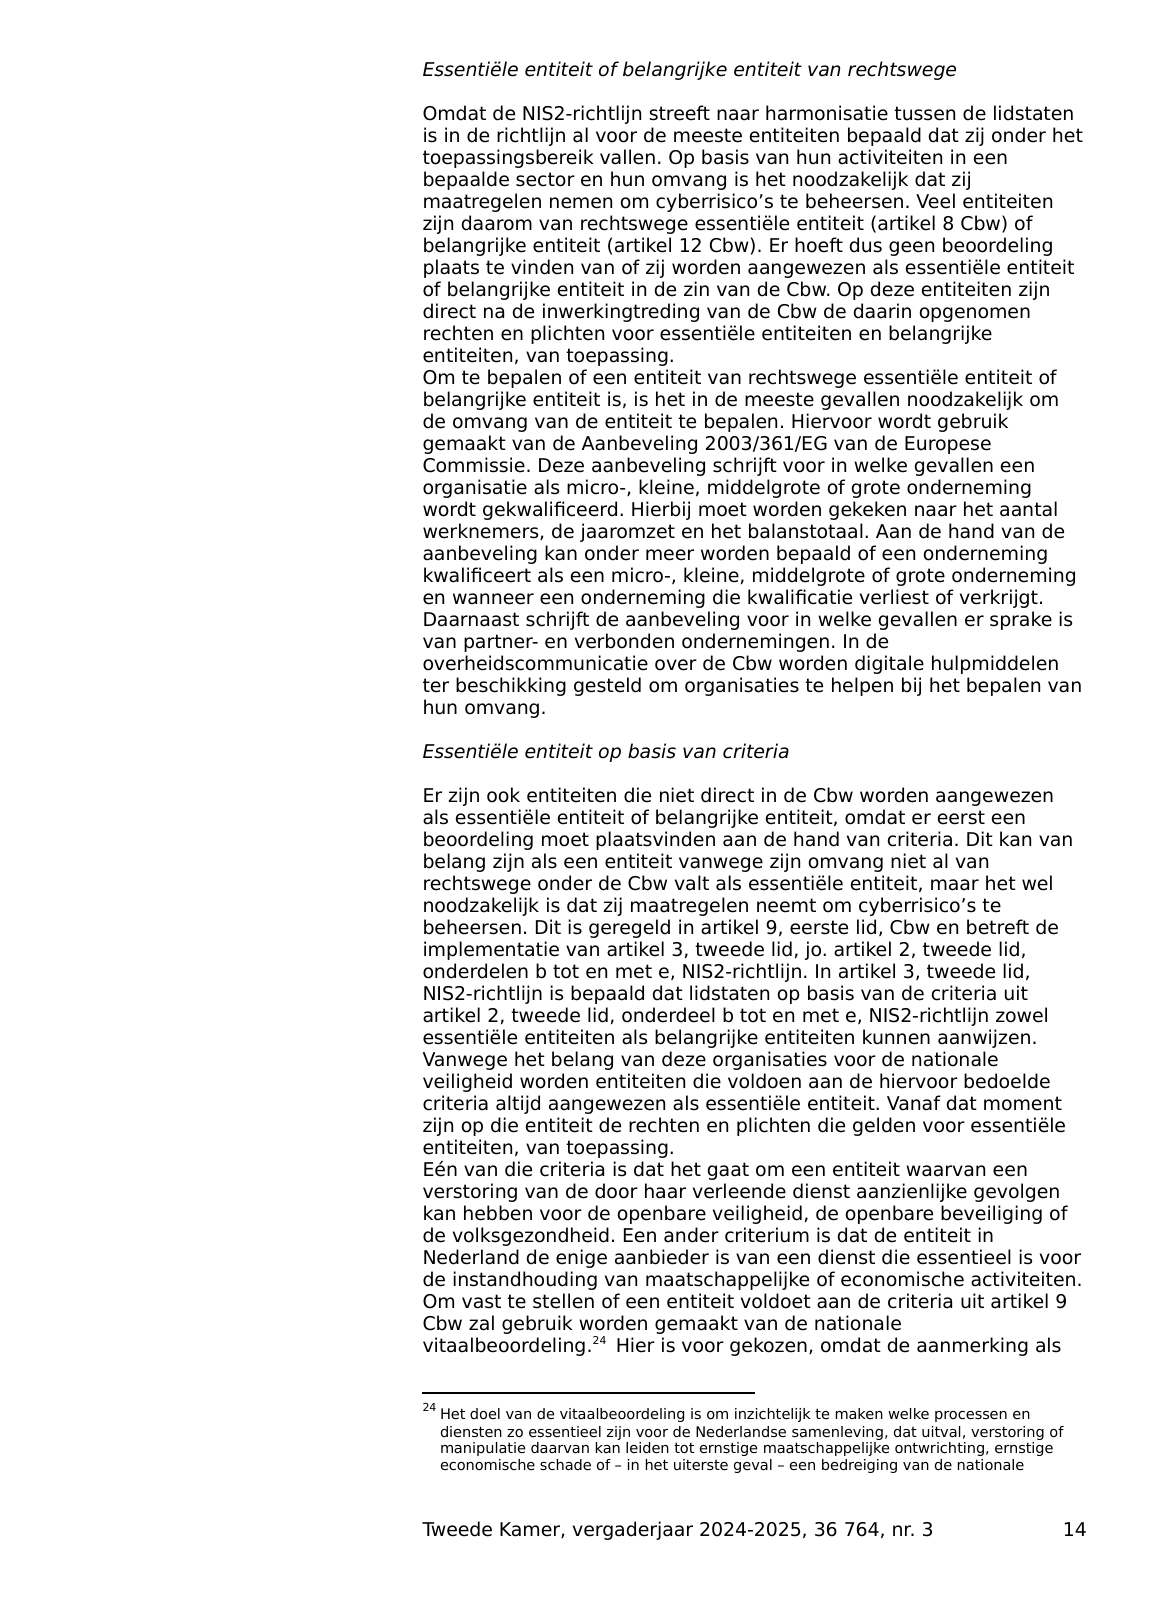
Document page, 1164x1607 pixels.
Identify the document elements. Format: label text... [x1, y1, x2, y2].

subtitle Essentiële entiteit op basis van criteria [422, 741, 1087, 763]
text Omdat de NIS2-richtlijn streeft naar harmonisatie tussen de lidstaten is in de richtlijn al voor de meeste entiteiten bepaald dat zij onder het toepassingsbereik vallen. Op basis van hun activiteiten in een bepaalde sector en hun omvang is het noodzakelijk dat zij maatregelen nemen om cyberrisico’s te beheersen. Veel entiteiten zijn daarom van rechtswege essentiële entiteit (artikel 8 Cbw) of belangrijke entiteit (artikel 12 Cbw). Er hoeft dus geen beoordeling plaats te vinden van of zij worden aangewezen als essentiële entiteit of belangrijke entiteit in de zin van de Cbw. Op deze entiteiten zijn direct na de inwerkingtreding van de Cbw de daarin opgenomen rechten en plichten voor essentiële entiteiten en belangrijke entiteiten, van toepassing. [422, 103, 1087, 367]
text Om te bepalen of een entiteit van rechtswege essentiële entiteit of belangrijke entiteit is, is het in de meeste gevallen noodzakelijk om de omvang van de entiteit te bepalen. Hiervoor wordt gebruik gemaakt van de Aanbeveling 2003/361/EG van de Europese Commissie. Deze aanbeveling schrijft voor in welke gevallen een organisatie als micro-, kleine, middelgrote of grote onderneming wordt gekwalificeerd. Hierbij moet worden gekeken naar het aantal werknemers, de jaaromzet en het balanstotaal. Aan de hand van de aanbeveling kan onder meer worden bepaald of een onderneming kwalificeert als een micro-, kleine, middelgrote of grote onderneming en wanneer een onderneming die kwalificatie verliest of verkrijgt. Daarnaast schrijft de aanbeveling voor in welke gevallen er sprake is van partner- en verbonden ondernemingen. In de overheidscommunicatie over de Cbw worden digitale hulpmiddelen ter beschikking gesteld om organisaties te helpen bij het bepalen van hun omvang. [422, 367, 1087, 719]
text Om vast te stellen of een entiteit voldoet aan de criteria uit artikel 9 Cbw zal gebruik worden gemaakt van de nationale vitaalbeoordeling. Hier is voor gekozen, omdat de aanmerking als [422, 1291, 1087, 1356]
subtitle Essentiële entiteit of belangrijke entiteit van rechtswege [422, 59, 1087, 81]
text Het doel van de vitaalbeoordeling is om inzichtelijk te maken welke processen en diensten zo essentieel zijn voor de Nederlandse samenleving, dat uitval, verstoring of manipulatie daarvan kan leiden tot ernstige maatschappelijke ontwrichting, ernstige economische schade of – in het uiterste geval – een bedreiging van de nationale [422, 1402, 1087, 1474]
text Eén van die criteria is dat het gaat om een entiteit waarvan een verstoring van de door haar verleende dienst aanzienlijke gevolgen kan hebben voor de openbare veiligheid, de openbare beveiliging of de volksgezondheid. Een ander criterium is dat de entiteit in Nederland de enige aanbieder is van een dienst die essentieel is voor de instandhouding van maatschappelijke of economische activiteiten. [422, 1159, 1087, 1291]
text Er zijn ook entiteiten die niet direct in de Cbw worden aangewezen als essentiële entiteit of belangrijke entiteit, omdat er eerst een beoordeling moet plaatsvinden aan de hand van criteria. Dit kan van belang zijn als een entiteit vanwege zijn omvang niet al van rechtswege onder de Cbw valt als essentiële entiteit, maar het wel noodzakelijk is dat zij maatregelen neemt om cyberrisico’s te beheersen. Dit is geregeld in artikel 9, eerste lid, Cbw en betreft de implementatie van artikel 3, tweede lid, jo. artikel 2, tweede lid, onderdelen b tot en met e, NIS2-richtlijn. In artikel 3, tweede lid, NIS2-richtlijn is bepaald dat lidstaten op basis van de criteria uit artikel 2, tweede lid, onderdeel b tot en met e, NIS2-richtlijn zowel essentiële entiteiten als belangrijke entiteiten kunnen aanwijzen. Vanwege het belang van deze organisaties voor de nationale veiligheid worden entiteiten die voldoen aan de hiervoor bedoelde criteria altijd aangewezen als essentiële entiteit. Vanaf dat moment zijn op die entiteit de rechten en plichten die gelden voor essentiële entiteiten, van toepassing. [422, 785, 1087, 1159]
